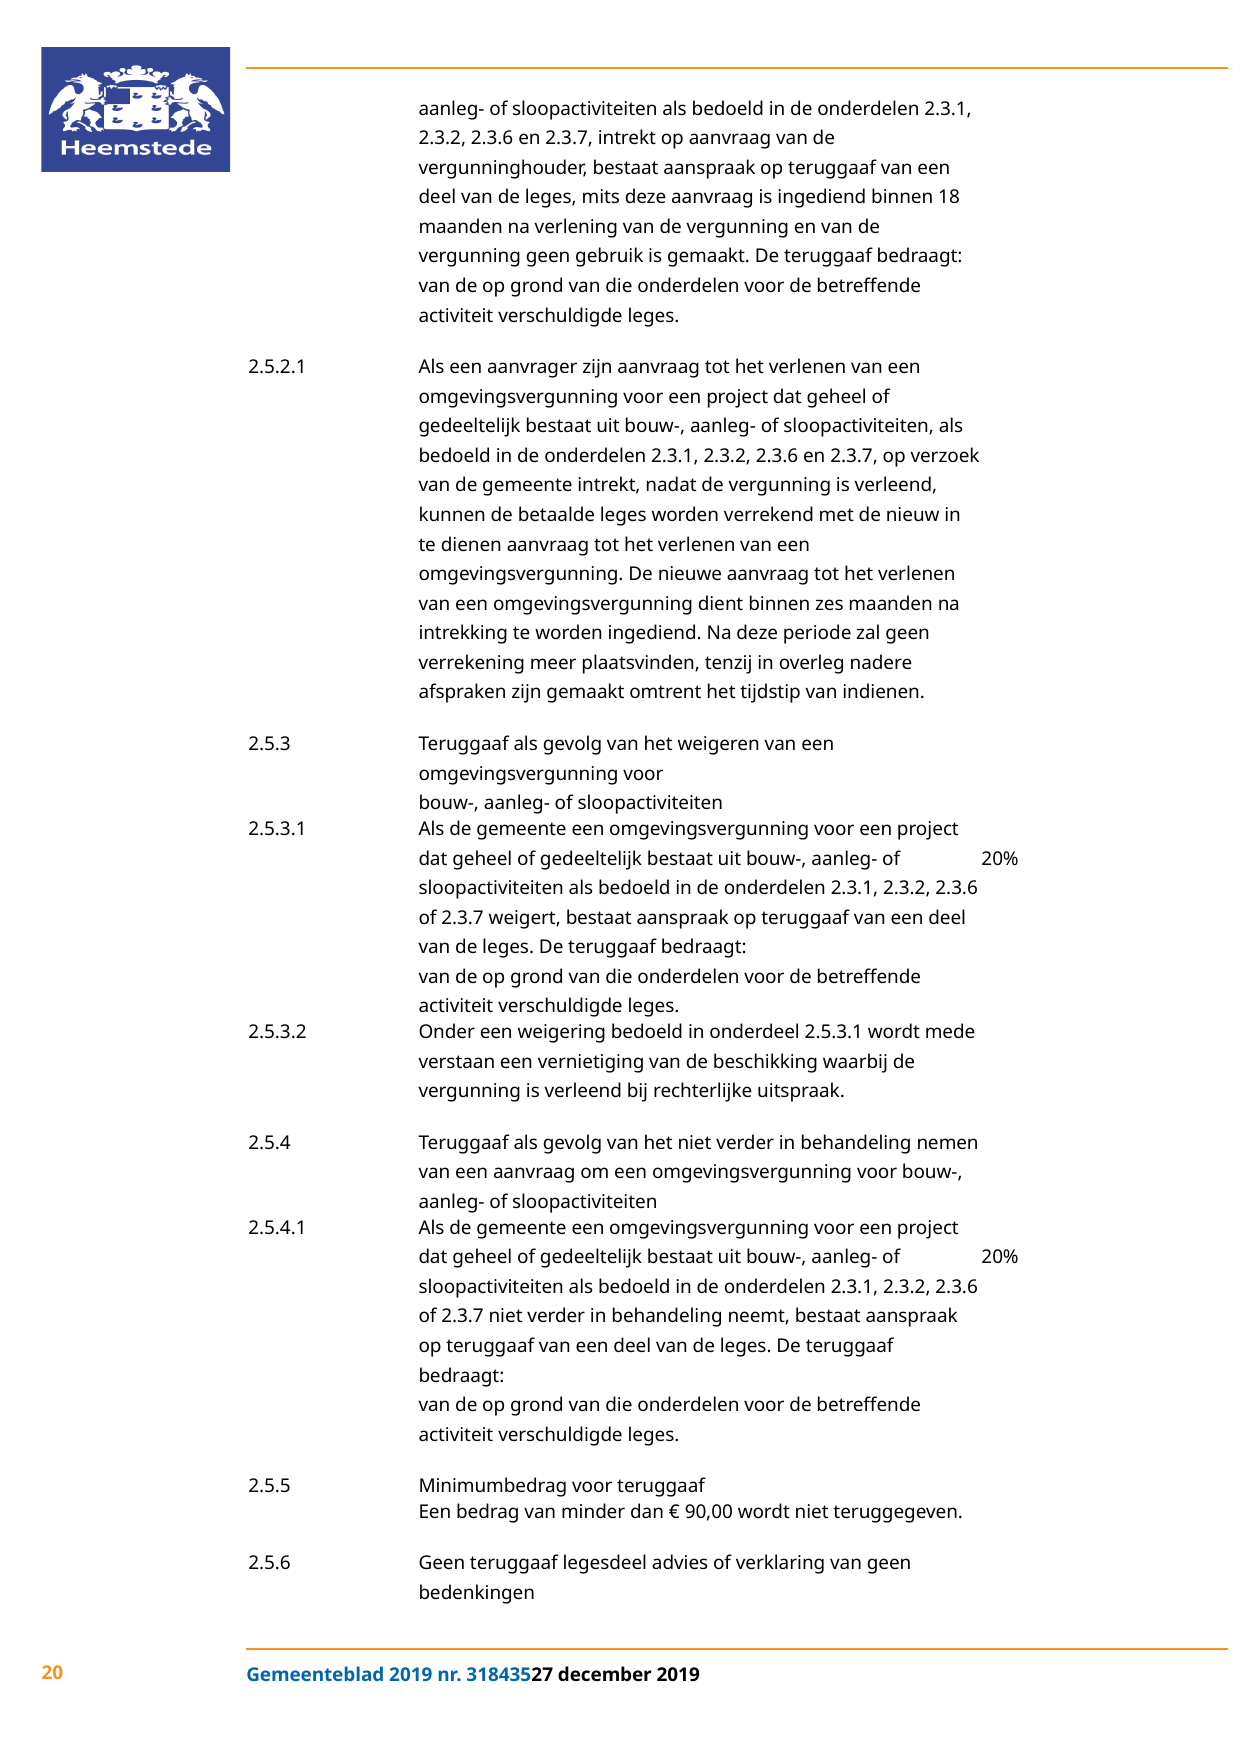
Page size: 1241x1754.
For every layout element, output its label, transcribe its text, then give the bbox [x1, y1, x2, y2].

table_cell [418, 705, 981, 730]
table_cell 2.5.3 [248, 730, 418, 815]
table_cell Teruggaaf als gevolg van het weigeren van een omgevingsvergunning voor bouw-, aanleg- of sloopactiviteiten [418, 730, 981, 815]
table_cell [981, 1498, 1152, 1524]
table_cell 2.5.3.1 [248, 815, 418, 1018]
table_cell [981, 1550, 1152, 1605]
table_cell Een bedrag van minder dan € 90,00 wordt niet teruggegeven. [418, 1498, 981, 1524]
table_cell [981, 1018, 1152, 1103]
table_cell Als de gemeente een omgevingsvergunning voor een project dat geheel of gedeeltelijk bestaat uit bouw-, aanleg- of sloopactiviteiten als bedoeld in de onderdelen 2.3.1, 2.3.2, 2.3.6 of 2.3.7 weigert, bestaat aanspraak op teruggaaf van een deel van de leges. De teruggaaf bedraagt: van de op grond van die onderdelen voor de betreffende activiteit verschuldigde leges. [418, 815, 981, 1018]
table_cell [248, 1447, 418, 1472]
table_cell [981, 328, 1152, 353]
table_cell [981, 730, 1152, 815]
table_cell 20% [981, 1214, 1152, 1447]
table_cell 2.5.3.2 [248, 1018, 418, 1103]
table_cell [981, 1473, 1152, 1498]
table_cell [981, 95, 1152, 328]
table_cell 2.5.4 [248, 1129, 418, 1214]
table_cell [981, 705, 1152, 730]
table_cell aanleg- of sloopactiviteiten als bedoeld in de onderdelen 2.3.1, 2.3.2, 2.3.6 en 2.3.7, intrekt op aanvraag van de vergunninghouder, bestaat aanspraak op teruggaaf van een deel van de leges, mits deze aanvraag is ingediend binnen 18 maanden na verlening van de vergunning en van de vergunning geen gebruik is gemaakt. De teruggaaf bedraagt: van de op grond van die onderdelen voor de betreffende activiteit verschuldigde leges. [418, 95, 981, 328]
table_cell 2.5.4.1 [248, 1214, 418, 1447]
table_cell 2.5.5 [248, 1473, 418, 1498]
table_cell [248, 705, 418, 730]
table_cell Als de gemeente een omgevingsvergunning voor een project dat geheel of gedeeltelijk bestaat uit bouw-, aanleg- of sloopactiviteiten als bedoeld in de onderdelen 2.3.1, 2.3.2, 2.3.6 of 2.3.7 niet verder in behandeling neemt, bestaat aanspraak op teruggaaf van een deel van de leges. De teruggaaf bedraagt: van de op grond van die onderdelen voor de betreffende activiteit verschuldigde leges. [418, 1214, 981, 1447]
table_cell 2.5.2.1 [248, 353, 418, 704]
table_cell [981, 1524, 1152, 1549]
table_cell 20% [981, 815, 1152, 1018]
picture [41, 47, 231, 172]
table_cell [418, 1447, 981, 1472]
table_cell [418, 328, 981, 353]
table_cell [981, 1447, 1152, 1472]
table_cell [248, 328, 418, 353]
table_cell [981, 353, 1152, 704]
table_cell [248, 1498, 418, 1524]
table_cell Geen teruggaaf legesdeel advies of verklaring van geen bedenkingen [418, 1550, 981, 1605]
table_cell Onder een weigering bedoeld in onderdeel 2.5.3.1 wordt mede verstaan een vernietiging van de beschikking waarbij de vergunning is verleend bij rechterlijke uitspraak. [418, 1018, 981, 1103]
table_cell 2.5.6 [248, 1550, 418, 1605]
table_cell [248, 95, 418, 328]
table_cell [418, 1103, 981, 1129]
table_cell Teruggaaf als gevolg van het niet verder in behandeling nemen van een aanvraag om een omgevingsvergunning voor bouw-, aanleg- of sloopactiviteiten [418, 1129, 981, 1214]
table_cell [248, 1103, 418, 1129]
table_cell [248, 1524, 418, 1549]
table_cell Minimumbedrag voor teruggaaf [418, 1473, 981, 1498]
table_cell [981, 1129, 1152, 1214]
table_cell Als een aanvrager zijn aanvraag tot het verlenen van een omgevingsvergunning voor een project dat geheel of gedeeltelijk bestaat uit bouw-, aanleg- of sloopactiviteiten, als bedoeld in de onderdelen 2.3.1, 2.3.2, 2.3.6 en 2.3.7, op verzoek van de gemeente intrekt, nadat de vergunning is verleend, kunnen de betaalde leges worden verrekend met de nieuw in te dienen aanvraag tot het verlenen van een omgevingsvergunning. De nieuwe aanvraag tot het verlenen van een omgevingsvergunning dient binnen zes maanden na intrekking te worden ingediend. Na deze periode zal geen verrekening meer plaatsvinden, tenzij in overleg nadere afspraken zijn gemaakt omtrent het tijdstip van indienen. [418, 353, 981, 704]
table_cell [981, 1103, 1152, 1129]
table_cell [418, 1524, 981, 1549]
